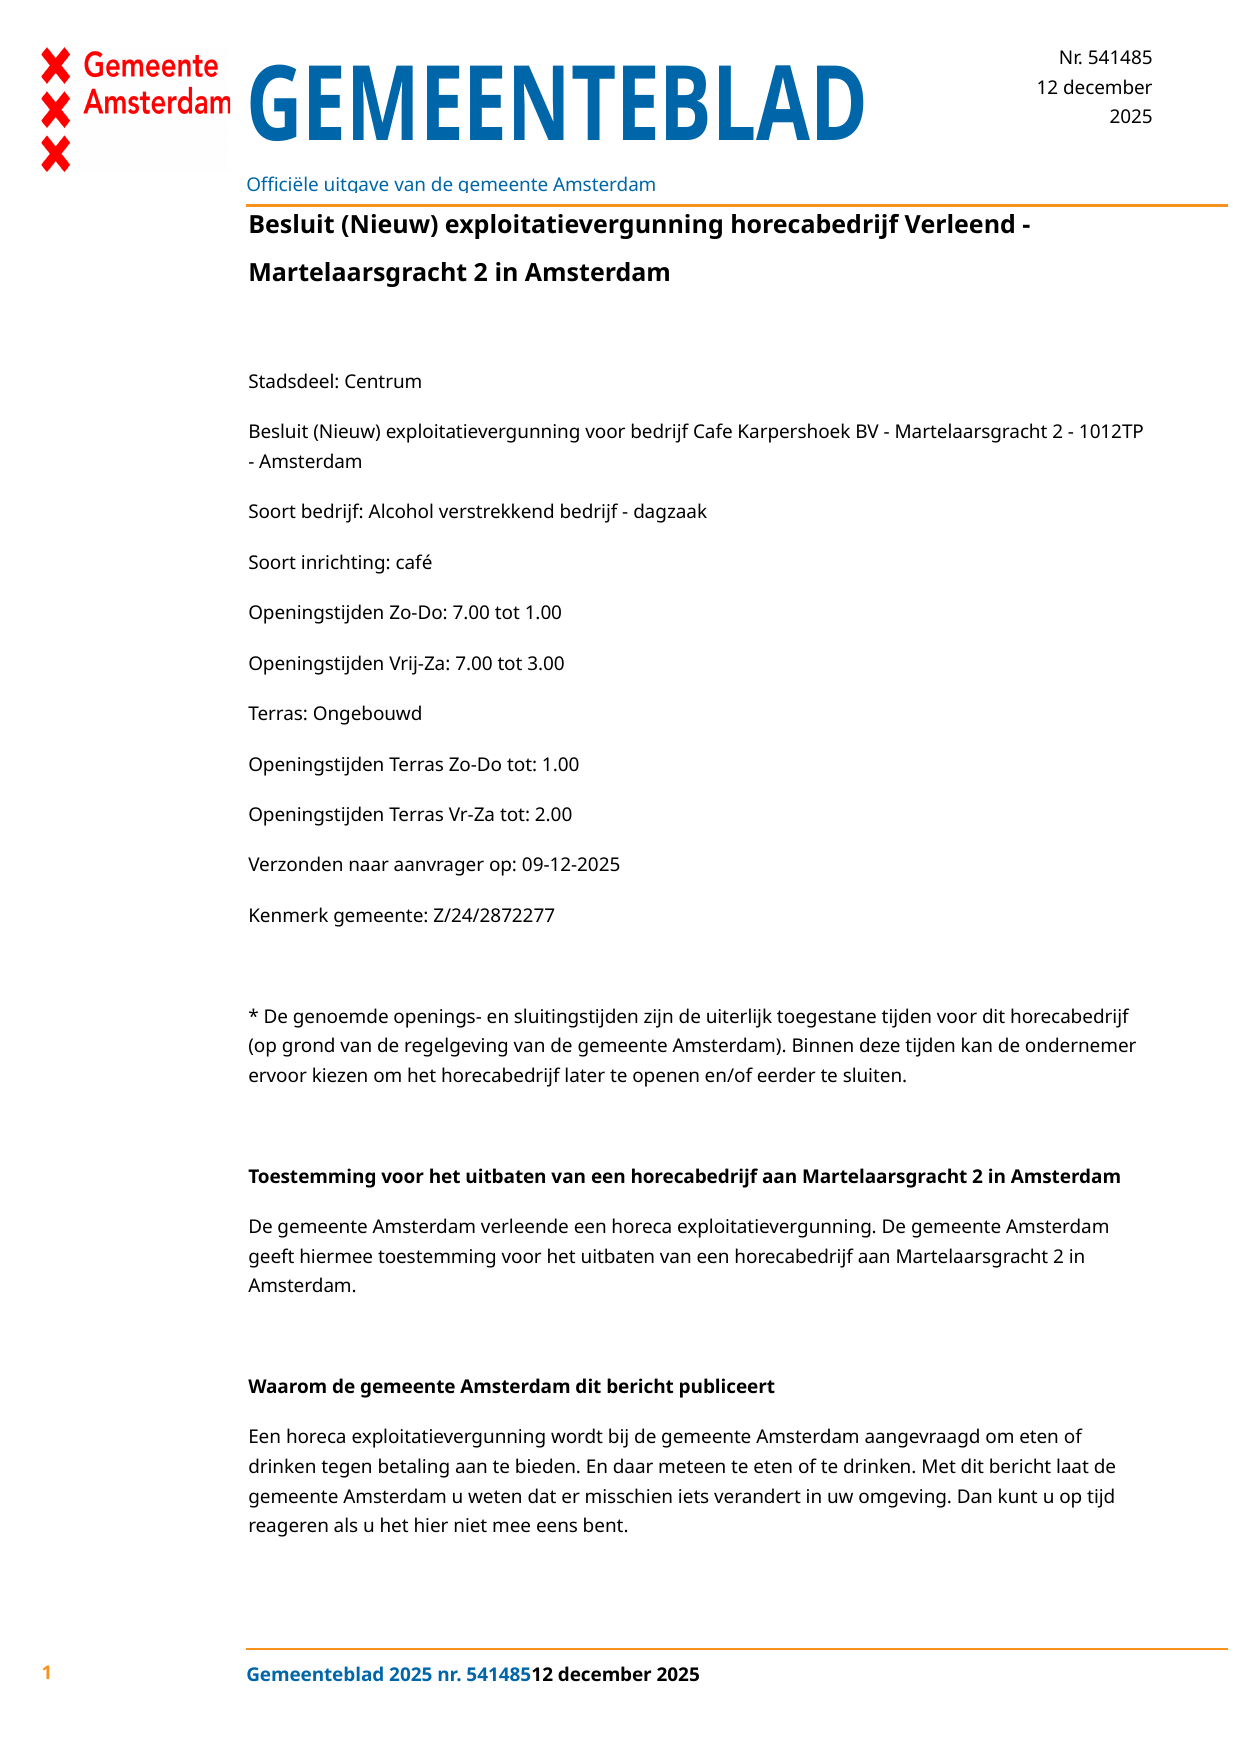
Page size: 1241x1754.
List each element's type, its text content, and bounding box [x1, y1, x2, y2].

text Openingstijden Terras Zo-Do tot: 1.00 [248, 751, 1152, 777]
text Besluit (Nieuw) exploitatievergunning voor bedrijf Cafe Karpershoek BV - Martelaarsgracht 2 - 1012TP - Amsterdam [248, 419, 1152, 474]
text * De genoemde openings- en sluitingstijden zijn de uiterlijk toegestane tijden voor dit horecabedrijf (op grond van de regelgeving van de gemeente Amsterdam). Binnen deze tijden kan de ondernemer ervoor kiezen om het horecabedrijf later te openen en/of eerder te sluiten. [248, 1003, 1152, 1088]
text Terras: Ongebouwd [248, 700, 1152, 726]
text Soort bedrijf: Alcohol verstrekkend bedrijf - dagzaak [248, 499, 1152, 524]
text Kenmerk gemeente: Z/24/2872277 [248, 902, 1152, 928]
text Openingstijden Zo-Do: 7.00 tot 1.00 [248, 599, 1152, 625]
text Openingstijden Vrij-Za: 7.00 tot 3.00 [248, 650, 1152, 676]
text Een horeca exploitatievergunning wordt bij de gemeente Amsterdam aangevraagd om eten of drinken tegen betaling aan te bieden. En daar meteen te eten of te drinken. Met dit bericht laat de gemeente Amsterdam u weten dat er misschien iets verandert in uw omgeving. Dan kunt u op tijd reageren als u het hier niet mee eens bent. [248, 1424, 1152, 1538]
text Besluit (Nieuw) exploitatievergunning horecabedrijf Verleend - Martelaarsgracht 2 in Amsterdam [248, 207, 1152, 288]
text Openingstijden Terras Vr-Za tot: 2.00 [248, 801, 1152, 827]
text Soort inrichting: café [248, 549, 1152, 575]
text Verzonden naar aanvrager op: 09-12-2025 [248, 852, 1152, 877]
picture [41, 47, 231, 172]
text Stadsdeel: Centrum [248, 368, 1152, 394]
text Toestemming voor het uitbaten van een horecabedrijf aan Martelaarsgracht 2 in Amsterdam [248, 1163, 1152, 1189]
text Waarom de gemeente Amsterdam dit bericht publiceert [248, 1373, 1152, 1399]
text De gemeente Amsterdam verleende een horeca exploitatievergunning. De gemeente Amsterdam geeft hiermee toestemming voor het uitbaten van een horecabedrijf aan Martelaarsgracht 2 in Amsterdam. [248, 1213, 1152, 1298]
